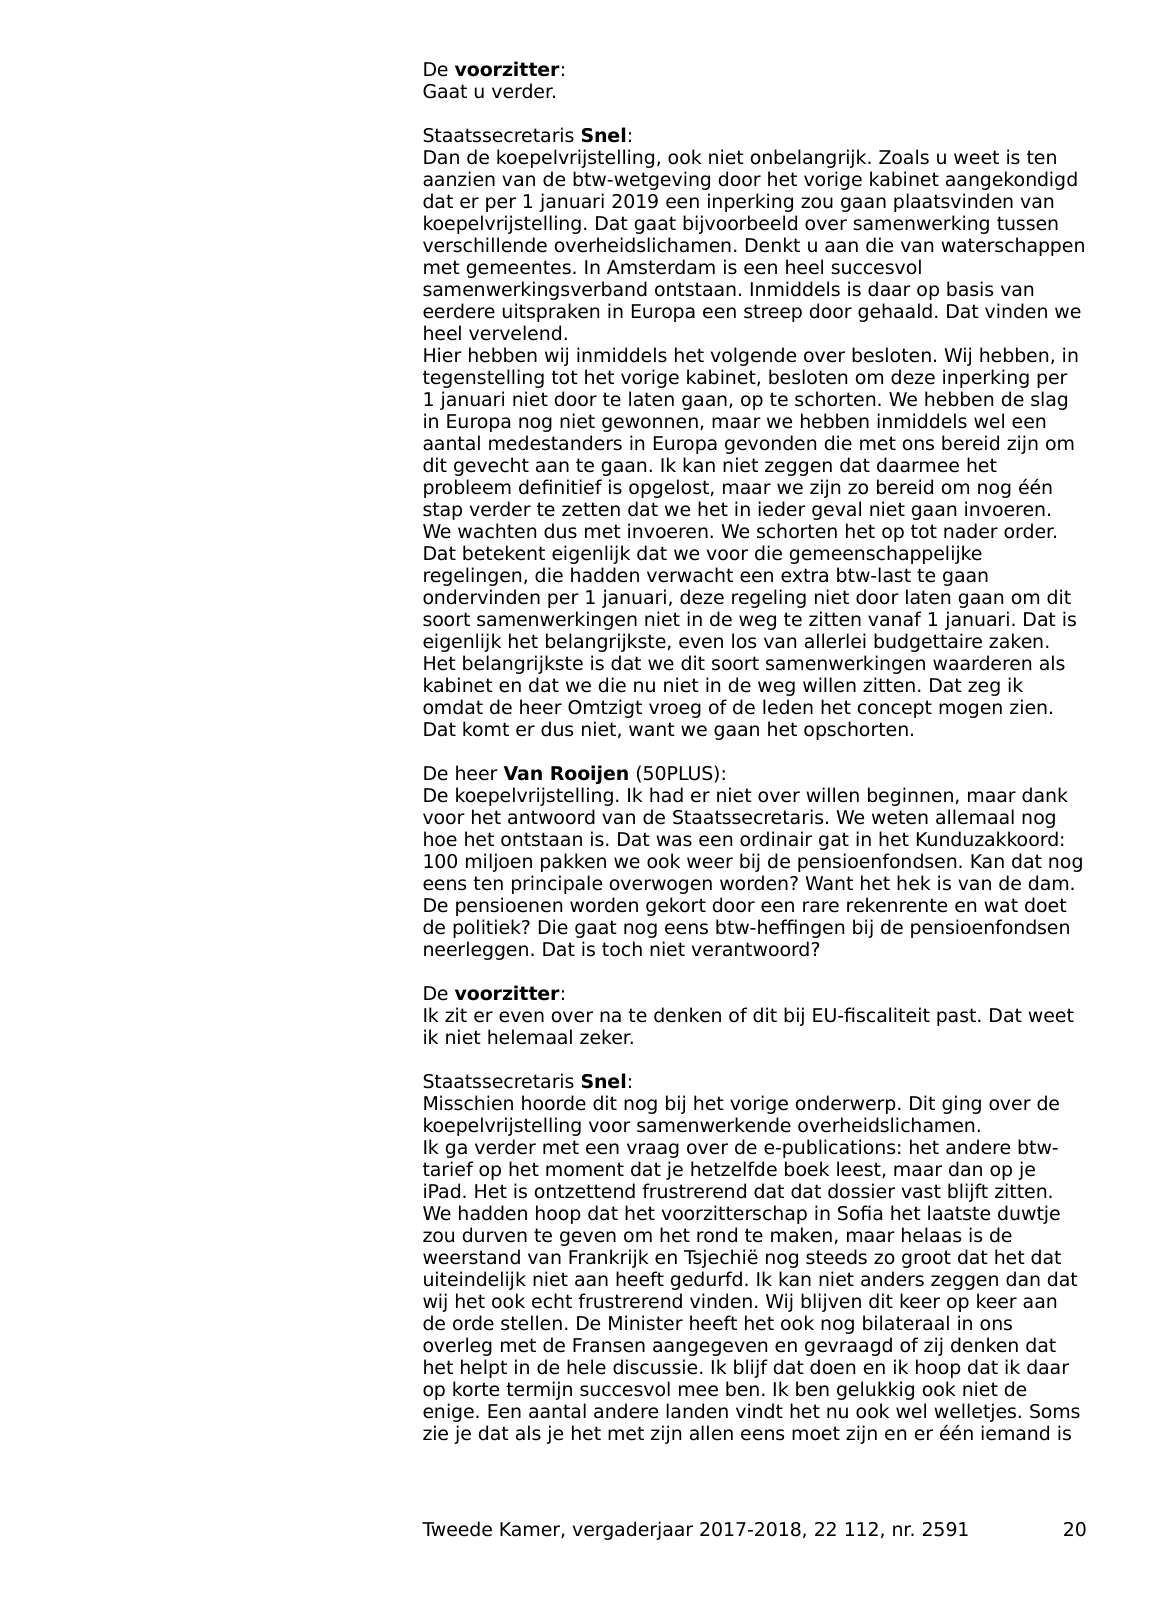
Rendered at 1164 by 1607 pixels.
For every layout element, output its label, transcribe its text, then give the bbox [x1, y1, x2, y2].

text Staatssecretaris Snel: [422, 125, 1087, 147]
text De koepelvrijstelling. Ik had er niet over willen beginnen, maar dank voor het antwoord van de Staatssecretaris. We weten allemaal nog hoe het ontstaan is. Dat was een ordinair gat in het Kunduzakkoord: 100 miljoen pakken we ook weer bij de pensioenfondsen. Kan dat nog eens ten principale overwogen worden? Want het hek is van de dam. De pensioenen worden gekort door een rare rekenrente en wat doet de politiek? Die gaat nog eens btw-heffingen bij de pensioenfondsen neerleggen. Dat is toch niet verantwoord? [422, 785, 1087, 961]
text Ik ga verder met een vraag over de e-publications: het andere btw-tarief op het moment dat je hetzelfde boek leest, maar dan op je iPad. Het is ontzettend frustrerend dat dat dossier vast blijft zitten. We hadden hoop dat het voorzitterschap in Sofia het laatste duwtje zou durven te geven om het rond te maken, maar helaas is de weerstand van Frankrijk en Tsjechië nog steeds zo groot dat het dat uiteindelijk niet aan heeft gedurfd. Ik kan niet anders zeggen dan dat wij het ook echt frustrerend vinden. Wij blijven dit keer op keer aan de orde stellen. De Minister heeft het ook nog bilateraal in ons overleg met de Fransen aangegeven en gevraagd of zij denken dat het helpt in de hele discussie. Ik blijf dat doen en ik hoop dat ik daar op korte termijn succesvol mee ben. Ik ben gelukkig ook niet de enige. Een aantal andere landen vindt het nu ook wel welletjes. Soms zie je dat als je het met zijn allen eens moet zijn en er één iemand is [422, 1137, 1087, 1444]
text Gaat u verder. [422, 81, 1087, 103]
text Misschien hoorde dit nog bij het vorige onderwerp. Dit ging over de koepelvrijstelling voor samenwerkende overheidslichamen. [422, 1093, 1087, 1137]
text Staatssecretaris Snel: [422, 1071, 1087, 1093]
text Ik zit er even over na te denken of dit bij EU-fiscaliteit past. Dat weet ik niet helemaal zeker. [422, 1005, 1087, 1049]
text De voorzitter: [422, 59, 1087, 81]
text Hier hebben wij inmiddels het volgende over besloten. Wij hebben, in tegenstelling tot het vorige kabinet, besloten om deze inperking per 1 januari niet door te laten gaan, op te schorten. We hebben de slag in Europa nog niet gewonnen, maar we hebben inmiddels wel een aantal medestanders in Europa gevonden die met ons bereid zijn om dit gevecht aan te gaan. Ik kan niet zeggen dat daarmee het probleem definitief is opgelost, maar we zijn zo bereid om nog één stap verder te zetten dat we het in ieder geval niet gaan invoeren. We wachten dus met invoeren. We schorten het op tot nader order. Dat betekent eigenlijk dat we voor die gemeenschappelijke regelingen, die hadden verwacht een extra btw-last te gaan ondervinden per 1 januari, deze regeling niet door laten gaan om dit soort samenwerkingen niet in de weg te zitten vanaf 1 januari. Dat is eigenlijk het belangrijkste, even los van allerlei budgettaire zaken. Het belangrijkste is dat we dit soort samenwerkingen waarderen als kabinet en dat we die nu niet in de weg willen zitten. Dat zeg ik omdat de heer Omtzigt vroeg of de leden het concept mogen zien. Dat komt er dus niet, want we gaan het opschorten. [422, 345, 1087, 741]
text De voorzitter: [422, 983, 1087, 1005]
text Dan de koepelvrijstelling, ook niet onbelangrijk. Zoals u weet is ten aanzien van de btw-wetgeving door het vorige kabinet aangekondigd dat er per 1 januari 2019 een inperking zou gaan plaatsvinden van koepelvrijstelling. Dat gaat bijvoorbeeld over samenwerking tussen verschillende overheidslichamen. Denkt u aan die van waterschappen met gemeentes. In Amsterdam is een heel succesvol samenwerkingsverband ontstaan. Inmiddels is daar op basis van eerdere uitspraken in Europa een streep door gehaald. Dat vinden we heel vervelend. [422, 147, 1087, 345]
text De heer Van Rooijen (50PLUS): [422, 763, 1087, 785]
